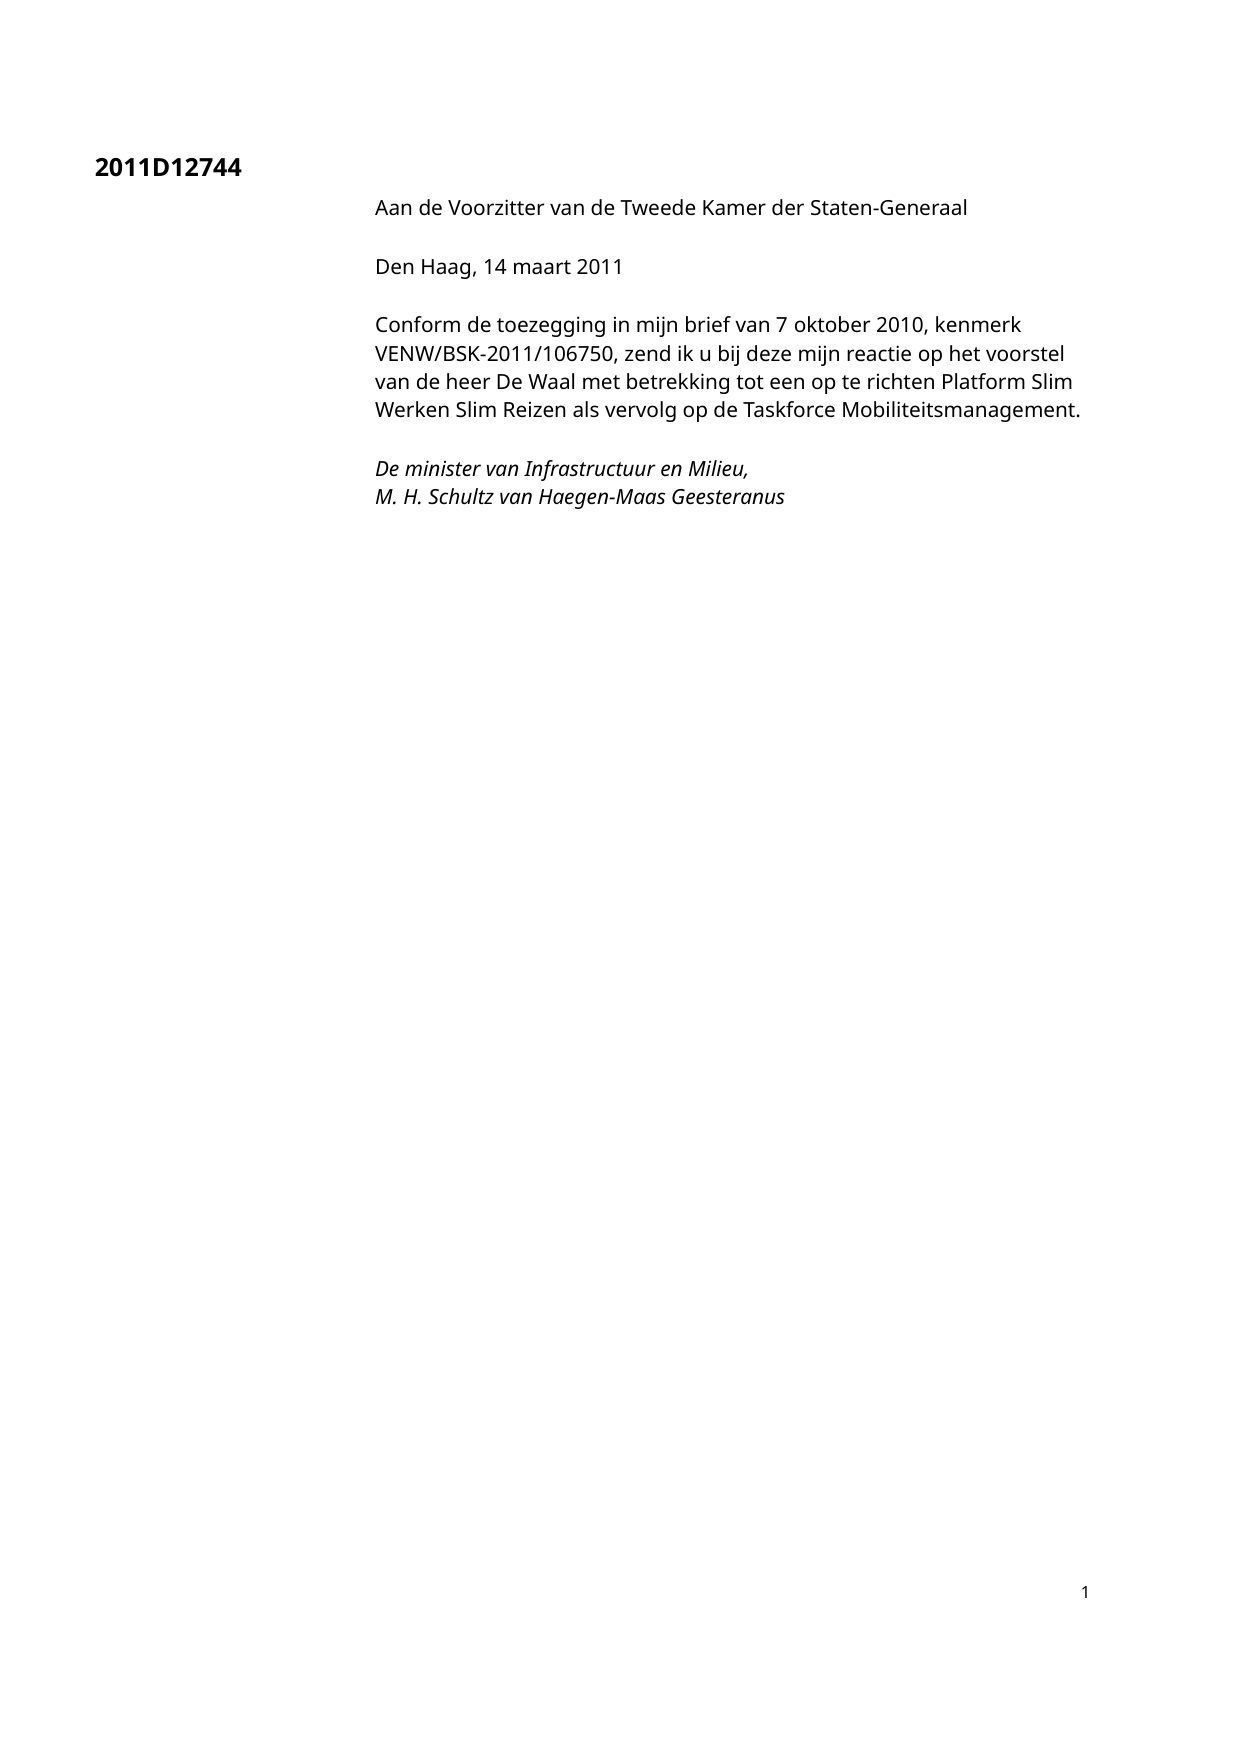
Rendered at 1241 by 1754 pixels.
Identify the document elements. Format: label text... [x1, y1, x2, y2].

text De minister van Infrastructuur en Milieu, [375, 454, 1090, 482]
text Aan de Voorzitter van de Tweede Kamer der Staten-Generaal [375, 193, 1090, 222]
text Den Haag, 14 maart 2011 [375, 252, 1090, 280]
text M. H. Schultz van Haegen-Maas Geesteranus [375, 482, 1090, 511]
text Conform de toezegging in mijn brief van 7 oktober 2010, kenmerk VENW/BSK-2011/106750, zend ik u bij deze mijn reactie op het voorstel van de heer De Waal met betrekking tot een op te richten Platform Slim Werken Slim Reizen als vervolg op de Taskforce Mobiliteitsmanagement. [375, 310, 1090, 424]
text 2011D12744 [94, 150, 328, 184]
